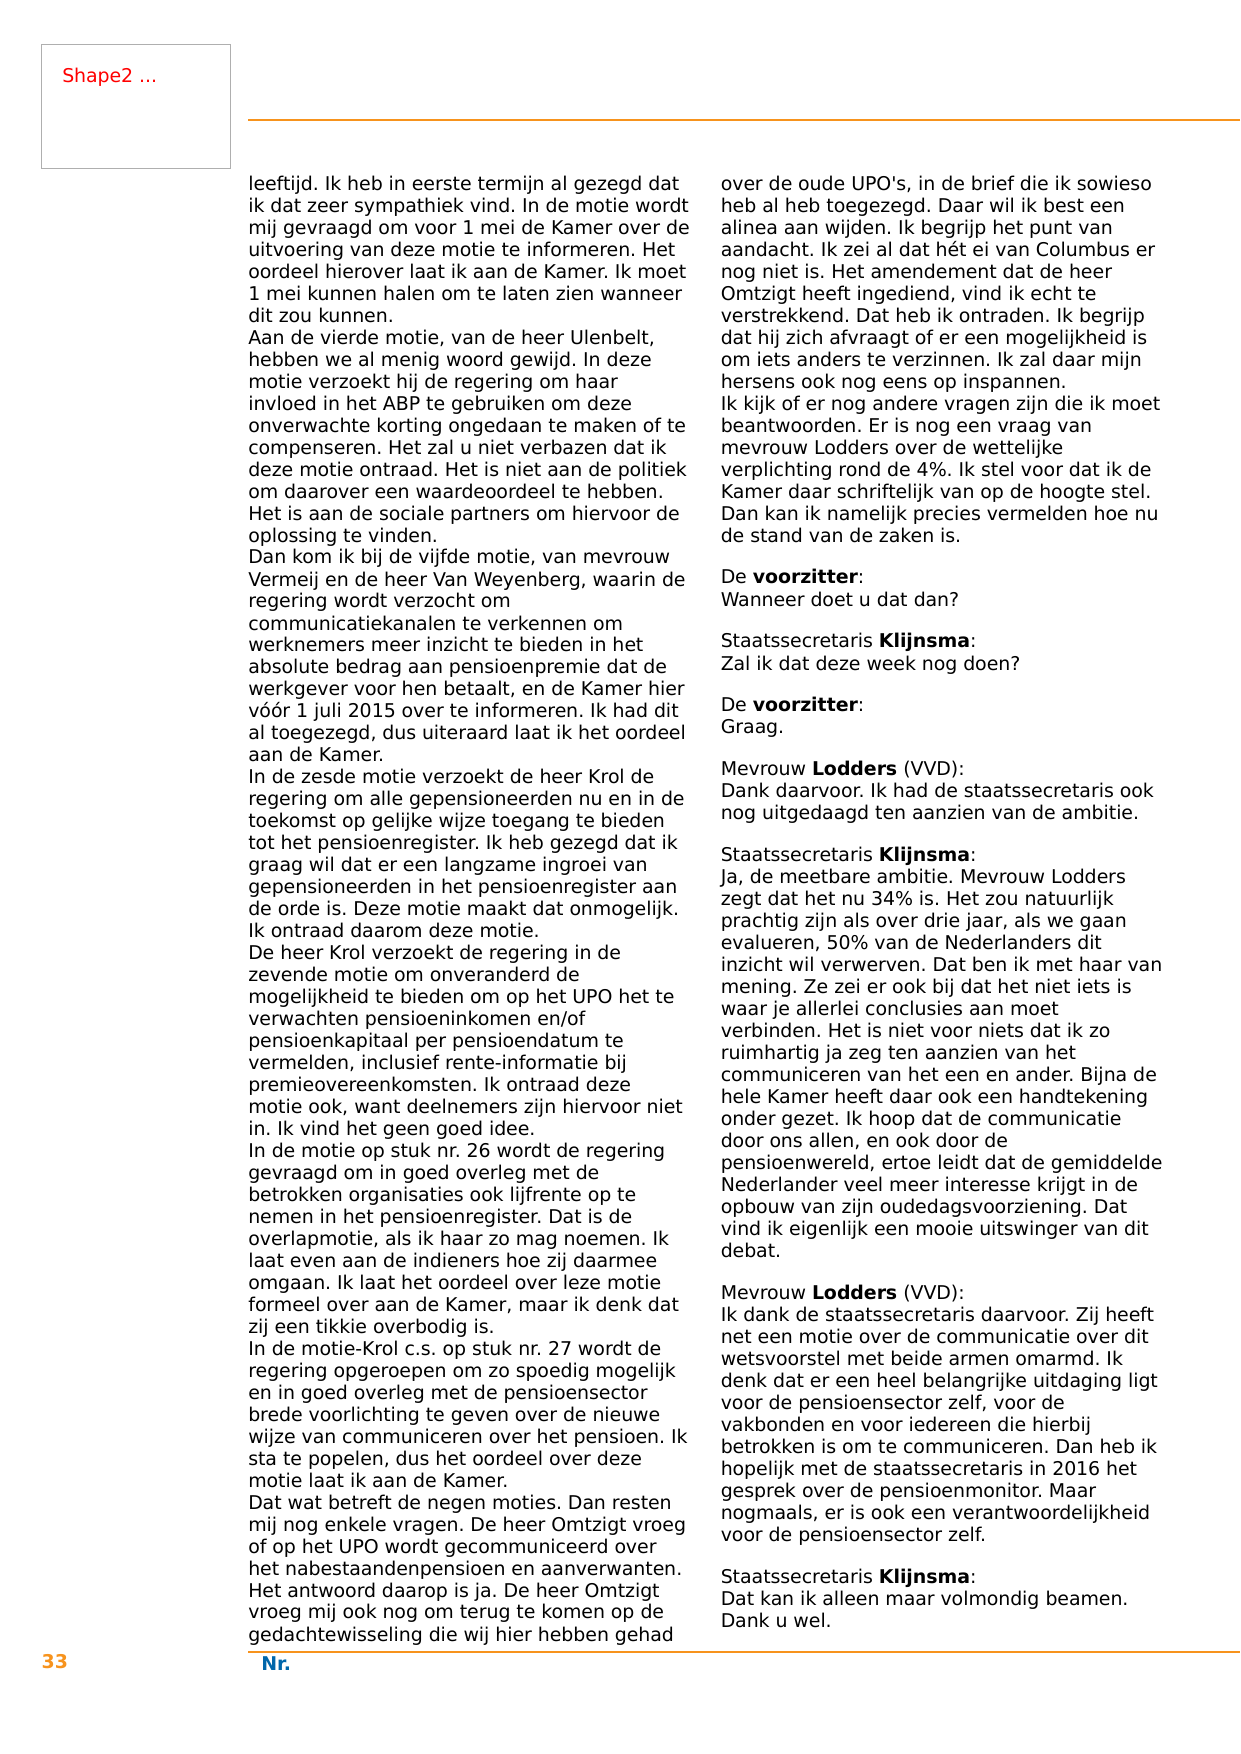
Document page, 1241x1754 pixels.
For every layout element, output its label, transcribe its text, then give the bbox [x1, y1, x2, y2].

text Mevrouw Lodders (VVD): [721, 1282, 1163, 1304]
text Mevrouw Lodders (VVD): [721, 758, 1163, 780]
text over de oude UPO's, in de brief die ik sowieso heb al heb toegezegd. Daar wil ik best een alinea aan wijden. Ik begrijp het punt van aandacht. Ik zei al dat hét ei van Columbus er nog niet is. Het amendement dat de heer Omtzigt heeft ingediend, vind ik echt te verstrekkend. Dat heb ik ontraden. Ik begrijp dat hij zich afvraagt of er een mogelijkheid is om iets anders te verzinnen. Ik zal daar mijn hersens ook nog eens op inspannen. [721, 173, 1163, 393]
text Wanneer doet u dat dan? [721, 588, 1163, 610]
text De heer Krol verzoekt de regering in de zevende motie om onveranderd de mogelijkheid te bieden om op het UPO het te verwachten pensioeninkomen en/of pensioenkapitaal per pensioendatum te vermelden, inclusief rente-informatie bij premieovereenkomsten. Ik ontraad deze motie ook, want deelnemers zijn hiervoor niet in. Ik vind het geen goed idee. [248, 942, 691, 1140]
text Ik kijk of er nog andere vragen zijn die ik moet beantwoorden. Er is nog een vraag van mevrouw Lodders over de wettelijke verplichting rond de 4%. Ik stel voor dat ik de Kamer daar schriftelijk van op de hoogte stel. Dan kan ik namelijk precies vermelden hoe nu de stand van de zaken is. [721, 393, 1163, 546]
text Ik dank de staatssecretaris daarvoor. Zij heeft net een motie over de communicatie over dit wetsvoorstel met beide armen omarmd. Ik denk dat er een heel belangrijke uitdaging ligt voor de pensioensector zelf, voor de vakbonden en voor iedereen die hierbij betrokken is om te communiceren. Dan heb ik hopelijk met de staatssecretaris in 2016 het gesprek over de pensioenmonitor. Maar nogmaals, er is ook een verantwoordelijkheid voor de pensioensector zelf. [721, 1304, 1163, 1546]
text De voorzitter: [721, 694, 1163, 716]
text Dan kom ik bij de vijfde motie, van mevrouw Vermeij en de heer Van Weyenberg, waarin de regering wordt verzocht om communicatiekanalen te verkennen om werknemers meer inzicht te bieden in het absolute bedrag aan pensioenpremie dat de werkgever voor hen betaalt, en de Kamer hier vóór 1 juli 2015 over te informeren. Ik had dit al toegezegd, dus uiteraard laat ik het oordeel aan de Kamer. [248, 546, 691, 766]
text Staatssecretaris Klijnsma: [721, 844, 1163, 866]
text leeftijd. Ik heb in eerste termijn al gezegd dat ik dat zeer sympathiek vind. In de motie wordt mij gevraagd om voor 1 mei de Kamer over de uitvoering van deze motie te informeren. Het oordeel hierover laat ik aan de Kamer. Ik moet 1 mei kunnen halen om te laten zien wanneer dit zou kunnen. [248, 173, 691, 327]
text In de motie op stuk nr. 26 wordt de regering gevraagd om in goed overleg met de betrokken organisaties ook lijfrente op te nemen in het pensioenregister. Dat is de overlapmotie, als ik haar zo mag noemen. Ik laat even aan de indieners hoe zij daarmee omgaan. Ik laat het oordeel over leze motie formeel over aan de Kamer, maar ik denk dat zij een tikkie overbodig is. [248, 1140, 691, 1338]
text Ja, de meetbare ambitie. Mevrouw Lodders zegt dat het nu 34% is. Het zou natuurlijk prachtig zijn als over drie jaar, als we gaan evalueren, 50% van de Nederlanders dit inzicht wil verwerven. Dat ben ik met haar van mening. Ze zei er ook bij dat het niet iets is waar je allerlei conclusies aan moet verbinden. Het is niet voor niets dat ik zo ruimhartig ja zeg ten aanzien van het communiceren van het een en ander. Bijna de hele Kamer heeft daar ook een handtekening onder gezet. Ik hoop dat de communicatie door ons allen, en ook door de pensioenwereld, ertoe leidt dat de gemiddelde Nederlander veel meer interesse krijgt in de opbouw van zijn oudedagsvoorziening. Dat vind ik eigenlijk een mooie uitswinger van dit debat. [721, 866, 1163, 1262]
text Graag. [721, 716, 1163, 738]
text Dat kan ik alleen maar volmondig beamen. Dank u wel. [721, 1588, 1163, 1632]
text Dank daarvoor. Ik had de staatssecretaris ook nog uitgedaagd ten aanzien van de ambitie. [721, 780, 1163, 824]
text Aan de vierde motie, van de heer Ulenbelt, hebben we al menig woord gewijd. In deze motie verzoekt hij de regering om haar invloed in het ABP te gebruiken om deze onverwachte korting ongedaan te maken of te compenseren. Het zal u niet verbazen dat ik deze motie ontraad. Het is niet aan de politiek om daarover een waardeoordeel te hebben. Het is aan de sociale partners om hiervoor de oplossing te vinden. [248, 327, 691, 546]
text Dat wat betreft de negen moties. Dan resten mij nog enkele vragen. De heer Omtzigt vroeg of op het UPO wordt gecommuniceerd over het nabestaandenpensioen en aanverwanten. Het antwoord daarop is ja. De heer Omtzigt vroeg mij ook nog om terug te komen op de gedachtewisseling die wij hier hebben gehad [248, 1492, 691, 1645]
text Zal ik dat deze week nog doen? [721, 652, 1163, 674]
text In de zesde motie verzoekt de heer Krol de regering om alle gepensioneerden nu en in de toekomst op gelijke wijze toegang te bieden tot het pensioenregister. Ik heb gezegd dat ik graag wil dat er een langzame ingroei van gepensioneerden in het pensioenregister aan de orde is. Deze motie maakt dat onmogelijk. Ik ontraad daarom deze motie. [248, 766, 691, 942]
text Staatssecretaris Klijnsma: [721, 630, 1163, 652]
text Staatssecretaris Klijnsma: [721, 1566, 1163, 1588]
text In de motie-Krol c.s. op stuk nr. 27 wordt de regering opgeroepen om zo spoedig mogelijk en in goed overleg met de pensioensector brede voorlichting te geven over de nieuwe wijze van communiceren over het pensioen. Ik sta te popelen, dus het oordeel over deze motie laat ik aan de Kamer. [248, 1338, 691, 1492]
text De voorzitter: [721, 566, 1163, 588]
